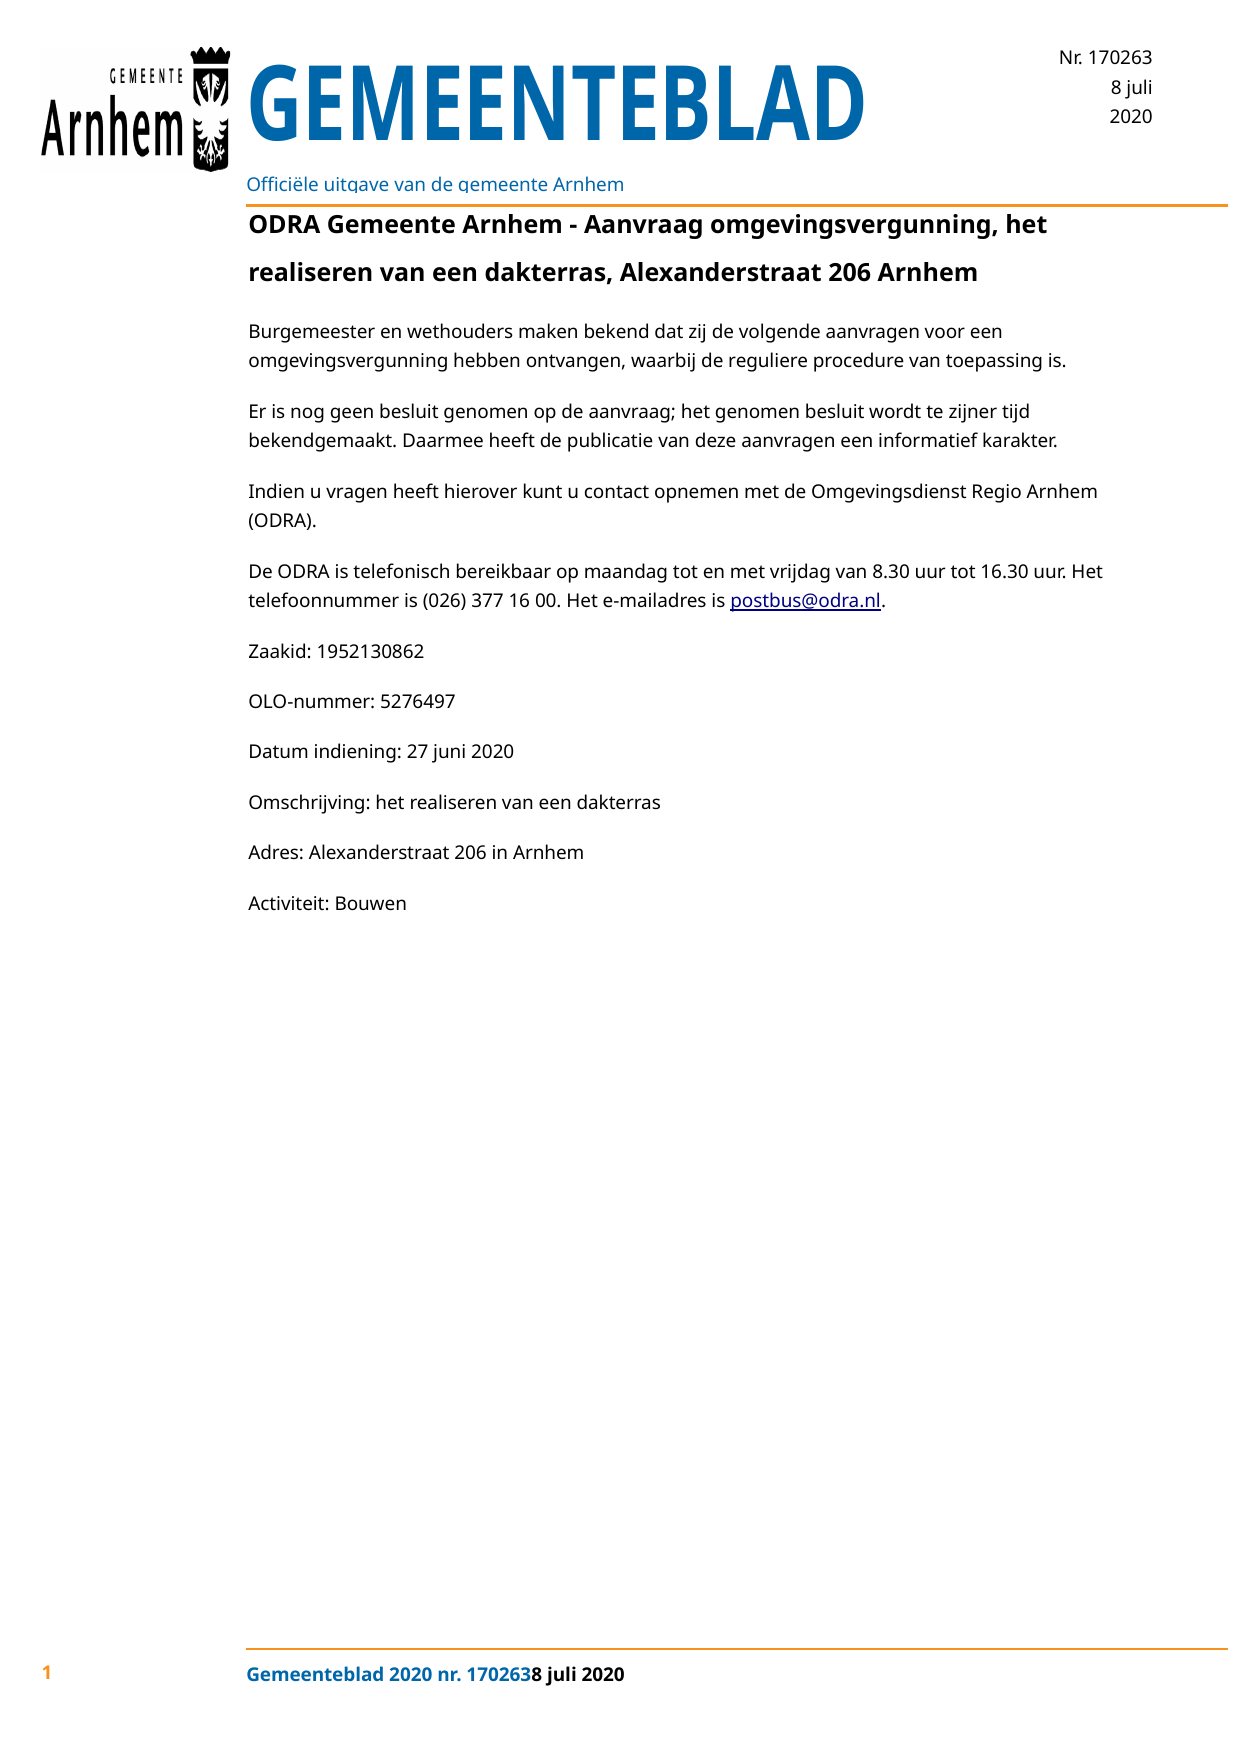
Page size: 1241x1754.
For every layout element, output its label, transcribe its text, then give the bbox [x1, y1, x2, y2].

text Indien u vragen heeft hierover kunt u contact opnemen met de Omgevingsdienst Regio Arnhem (ODRA). [248, 478, 1152, 533]
text Omschrijving: het realiseren van een dakterras [248, 789, 1152, 815]
text Burgemeester en wethouders maken bekend dat zij de volgende aanvragen voor een omgevingsvergunning hebben ontvangen, waarbij de reguliere procedure van toepassing is. [248, 318, 1152, 373]
text Datum indiening: 27 juni 2020 [248, 739, 1152, 764]
text Adres: Alexanderstraat 206 in Arnhem [248, 839, 1152, 865]
picture [41, 47, 231, 172]
text ODRA Gemeente Arnhem - Aanvraag omgevingsvergunning, het realiseren van een dakterras, Alexanderstraat 206 Arnhem [248, 207, 1152, 288]
text Activiteit: Bouwen [248, 890, 1152, 916]
text Er is nog geen besluit genomen op de aanvraag; het genomen besluit wordt te zijner tijd bekendgemaakt. Daarmee heeft de publicatie van deze aanvragen een informatief karakter. [248, 398, 1152, 453]
text De ODRA is telefonisch bereikbaar op maandag tot en met vrijdag van 8.30 uur tot 16.30 uur. Het telefoonnummer is (026) 377 16 00. Het e-mailadres is postbus@odra.nl. [248, 558, 1152, 613]
text Zaakid: 1952130862 [248, 638, 1152, 664]
text OLO-nummer: 5276497 [248, 688, 1152, 714]
